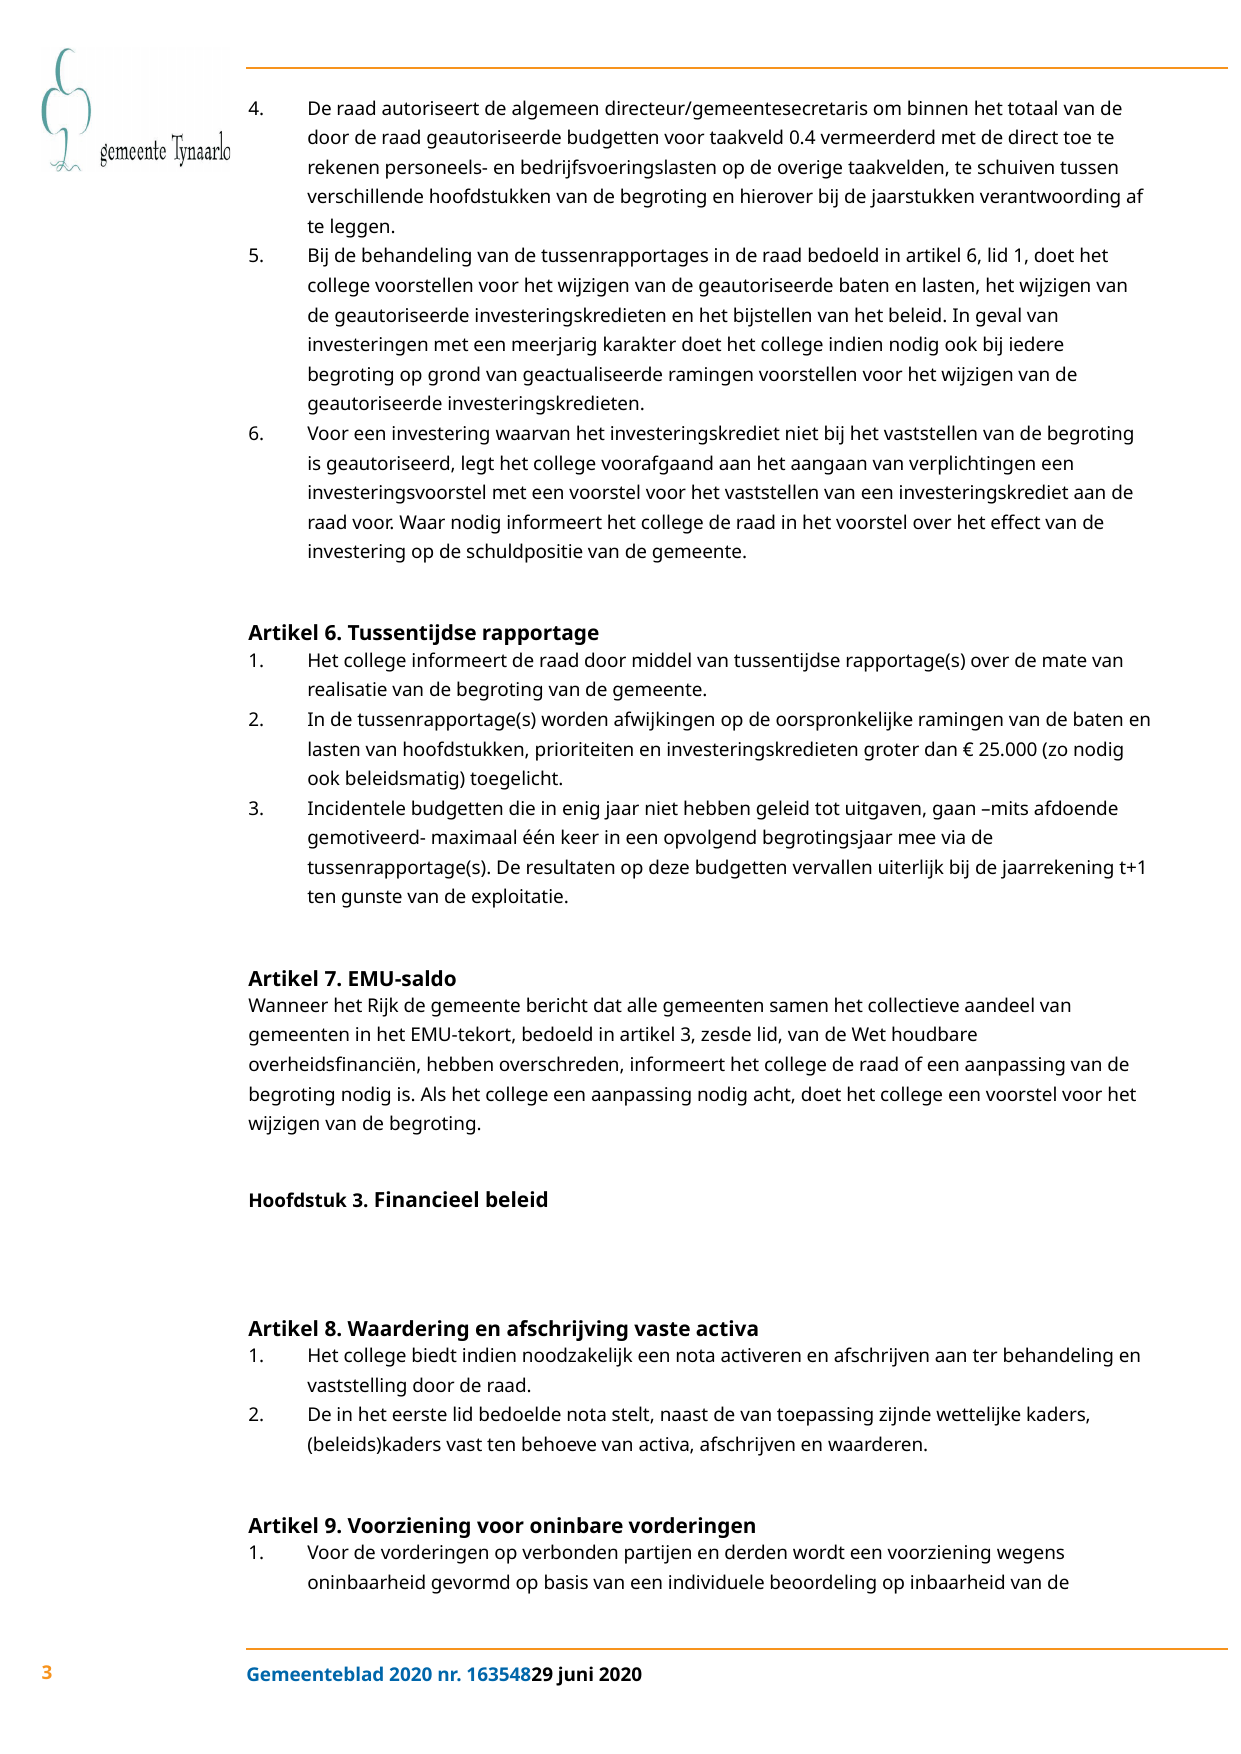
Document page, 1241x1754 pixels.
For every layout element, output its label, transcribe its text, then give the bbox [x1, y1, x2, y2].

list Voor de vorderingen op verbonden partijen en derden wordt een voorziening wegens oninbaarheid gevormd op basis van een individuele beoordeling op inbaarheid van de [248, 1539, 1152, 1595]
text Artikel 8. Waardering en afschrijving vaste activa [248, 1314, 1152, 1342]
list In de tussenrapportage(s) worden afwijkingen op de oorspronkelijke ramingen van de baten en lasten van hoofdstukken, prioriteiten en investeringskredieten groter dan € 25.000 (zo nodig ook beleidsmatig) toegelicht. [248, 706, 1152, 791]
list Voor een investering waarvan het investeringskrediet niet bij het vaststellen van de begroting is geautoriseerd, legt het college voorafgaand aan het aangaan van verplichtingen een investeringsvoorstel met een voorstel voor het vaststellen van een investeringskrediet aan de raad voor. Waar nodig informeert het college de raad in het voorstel over het effect van de investering op de schuldpositie van de gemeente. [248, 420, 1152, 564]
text Artikel 9. Voorziening voor oninbare vorderingen [248, 1511, 1152, 1539]
text Hoofdstuk 3. Financieel beleid [248, 1186, 1152, 1214]
list Bij de behandeling van de tussenrapportages in de raad bedoeld in artikel 6, lid 1, doet het college voorstellen voor het wijzigen van de geautoriseerde baten en lasten, het wijzigen van de geautoriseerde investeringskredieten en het bijstellen van het beleid. In geval van investeringen met een meerjarig karakter doet het college indien nodig ook bij iedere begroting op grond van geactualiseerde ramingen voorstellen voor het wijzigen van de geautoriseerde investeringskredieten. [248, 243, 1152, 416]
list Incidentele budgetten die in enig jaar niet hebben geleid tot uitgaven, gaan –mits afdoende gemotiveerd- maximaal één keer in een opvolgend begrotingsjaar mee via de tussenrapportage(s). De resultaten op deze budgetten vervallen uiterlijk bij de jaarrekening t+1 ten gunste van de exploitatie. [248, 795, 1152, 909]
list Het college biedt indien noodzakelijk een nota activeren en afschrijven aan ter behandeling en vaststelling door de raad. [248, 1342, 1152, 1397]
picture [41, 47, 231, 172]
list De raad autoriseert de algemeen directeur/gemeentesecretaris om binnen het totaal van de door de raad geautoriseerde budgetten voor taakveld 0.4 vermeerderd met de direct toe te rekenen personeels- en bedrijfsvoeringslasten op de overige taakvelden, te schuiven tussen verschillende hoofdstukken van de begroting en hierover bij de jaarstukken verantwoording af te leggen. [248, 95, 1152, 239]
list De in het eerste lid bedoelde nota stelt, naast de van toepassing zijnde wettelijke kaders, (beleids)kaders vast ten behoeve van activa, afschrijven en waarderen. [248, 1401, 1152, 1457]
text Artikel 6. Tussentijdse rapportage [248, 618, 1152, 647]
text Wanneer het Rijk de gemeente bericht dat alle gemeenten samen het collectieve aandeel van gemeenten in het EMU-tekort, bedoeld in artikel 3, zesde lid, van de Wet houdbare overheidsfinanciën, hebben overschreden, informeert het college de raad of een aanpassing van de begroting nodig is. Als het college een aanpassing nodig acht, doet het college een voorstel voor het wijzigen van de begroting. [248, 992, 1152, 1136]
list Het college informeert de raad door middel van tussentijdse rapportage(s) over de mate van realisatie van de begroting van de gemeente. [248, 647, 1152, 702]
text Artikel 7. EMU-saldo [248, 964, 1152, 992]
